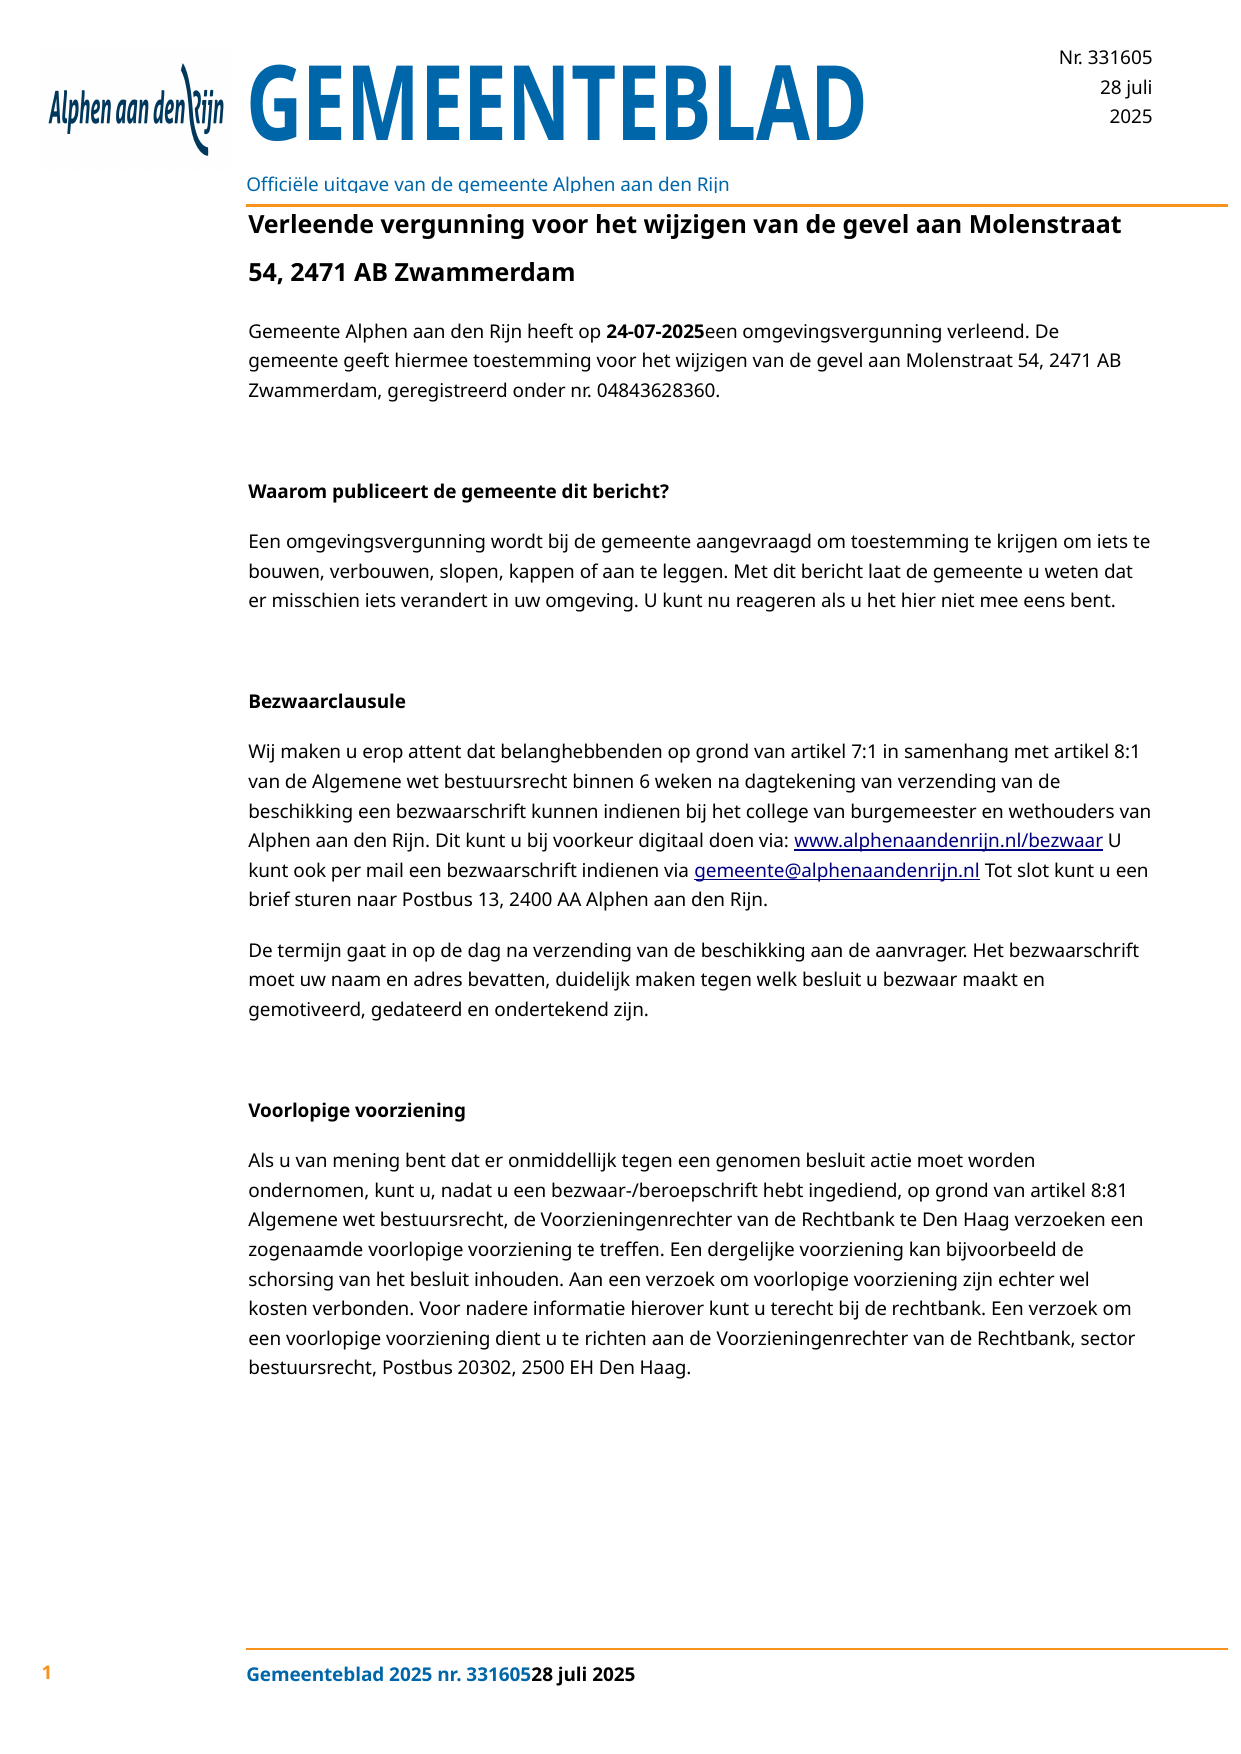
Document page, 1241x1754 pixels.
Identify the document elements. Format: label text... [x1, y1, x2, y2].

text Gemeente Alphen aan den Rijn heeft op 24-07-2025een omgevingsvergunning verleend. De gemeente geeft hiermee toestemming voor het wijzigen van de gevel aan Molenstraat 54, 2471 AB Zwammerdam, geregistreerd onder nr. 04843628360. [248, 318, 1152, 403]
text Verleende vergunning voor het wijzigen van de gevel aan Molenstraat 54, 2471 AB Zwammerdam [248, 207, 1152, 288]
text Wij maken u erop attent dat belanghebbenden op grond van artikel 7:1 in samenhang met artikel 8:1 van de Algemene wet bestuursrecht binnen 6 weken na dagtekening van verzending van de beschikking een bezwaarschrift kunnen indienen bij het college van burgemeester en wethouders van Alphen aan den Rijn. Dit kunt u bij voorkeur digitaal doen via: www.alphenaandenrijn.nl/bezwaar U kunt ook per mail een bezwaarschrift indienen via gemeente@alphenaandenrijn.nl Tot slot kunt u een brief sturen naar Postbus 13, 2400 AA Alphen aan den Rijn. [248, 739, 1152, 912]
text Als u van mening bent dat er onmiddellijk tegen een genomen besluit actie moet worden ondernomen, kunt u, nadat u een bezwaar-/beroepschrift hebt ingediend, op grond van artikel 8:81 Algemene wet bestuursrecht, de Voorzieningenrechter van de Rechtbank te Den Haag verzoeken een zogenaamde voorlopige voorziening te treffen. Een dergelijke voorziening kan bijvoorbeeld de schorsing van het besluit inhouden. Aan een verzoek om voorlopige voorziening zijn echter wel kosten verbonden. Voor nadere informatie hierover kunt u terecht bij de rechtbank. Een verzoek om een voorlopige voorziening dient u te richten aan de Voorzieningenrechter van de Rechtbank, sector bestuursrecht, Postbus 20302, 2500 EH Den Haag. [248, 1147, 1152, 1380]
text Waarom publiceert de gemeente dit bericht? [248, 478, 1152, 504]
text Een omgevingsvergunning wordt bij de gemeente aangevraagd om toestemming te krijgen om iets te bouwen, verbouwen, slopen, kappen of aan te leggen. Met dit bericht laat de gemeente u weten dat er misschien iets verandert in uw omgeving. U kunt nu reageren als u het hier niet mee eens bent. [248, 528, 1152, 613]
picture [41, 47, 231, 172]
text De termijn gaat in op de dag na verzending van de beschikking aan de aanvrager. Het bezwaarschrift moet uw naam en adres bevatten, duidelijk maken tegen welk besluit u bezwaar maakt en gemotiveerd, gedateerd en ondertekend zijn. [248, 937, 1152, 1022]
text Voorlopige voorziening [248, 1097, 1152, 1123]
text Bezwaarclausule [248, 688, 1152, 714]
